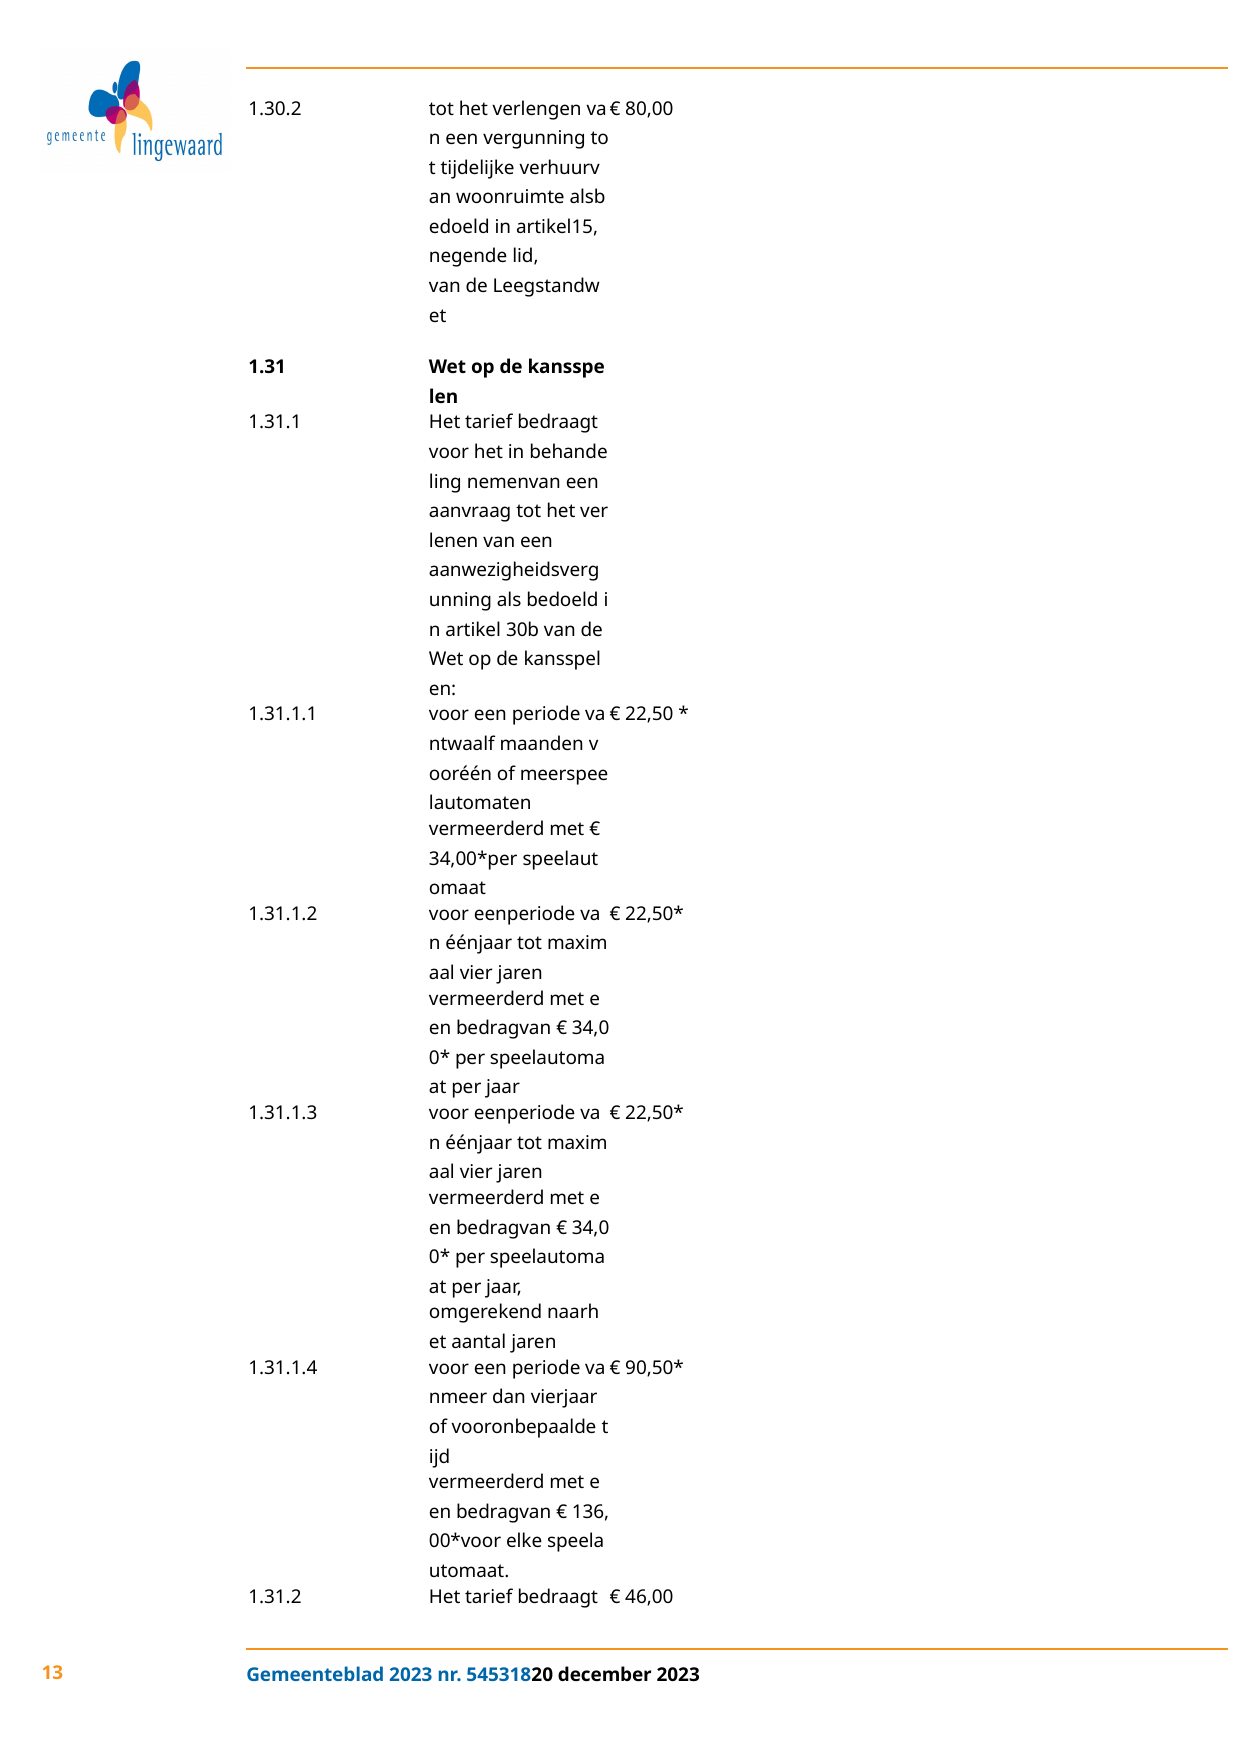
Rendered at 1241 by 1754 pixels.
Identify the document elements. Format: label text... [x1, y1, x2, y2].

table_cell Het tarief bedraagt [429, 1583, 609, 1609]
table_cell 1.31.1.2 [248, 900, 429, 985]
table_cell € 22,50* [609, 900, 1152, 985]
table_cell 1.30.2 [248, 95, 429, 328]
table_cell € 22,50 * [609, 701, 1152, 815]
table_cell tot het verlengen van een vergunning tot tijdelijke verhuurvan woonruimte alsbedoeld in artikel15, negende lid, van de Leegstandwet [429, 95, 609, 328]
table_cell [248, 815, 429, 900]
table_cell Het tarief bedraagt voor het in behandeling nemenvan een aanvraag tot het verlenen van een aanwezigheidsvergunning als bedoeld in artikel 30b van de Wet op de kansspelen: [429, 409, 609, 701]
table_cell [609, 328, 1152, 353]
table_cell vermeerderd met een bedragvan € 34,00* per speelautomaat per jaar, [429, 1184, 609, 1299]
table_cell voor eenperiode van éénjaar tot maximaal vier jaren [429, 1099, 609, 1184]
table_cell [248, 1184, 429, 1354]
table_cell vermeerderd met € 34,00*per speelautomaat [429, 815, 609, 900]
table_cell voor eenperiode van éénjaar tot maximaal vier jaren [429, 900, 609, 985]
table_cell voor een periode vanmeer dan vierjaar of vooronbepaalde tijd [429, 1354, 609, 1468]
table_cell 1.31.1.1 [248, 701, 429, 815]
table_cell [609, 1469, 1152, 1583]
table_cell 1.31.1 [248, 409, 429, 701]
table_cell [609, 1299, 1152, 1354]
table_cell voor een periode vantwaalf maanden vooréén of meerspeelautomaten [429, 701, 609, 815]
table_cell [609, 815, 1152, 900]
table_cell € 22,50* [609, 1099, 1152, 1184]
table_cell [248, 328, 429, 353]
table_cell € 80,00 [609, 95, 1152, 328]
table_cell 1.31.1.4 [248, 1354, 429, 1583]
table_cell [609, 985, 1152, 1099]
table_cell [609, 1184, 1152, 1299]
table_cell [609, 353, 1152, 409]
table_cell [429, 328, 609, 353]
table_cell 1.31.2 [248, 1583, 429, 1609]
table_cell vermeerderd met een bedragvan € 136,00*voor elke speelautomaat. [429, 1469, 609, 1583]
table_cell 1.31.1.3 [248, 1099, 429, 1184]
table_cell € 46,00 [609, 1583, 1152, 1609]
table_cell vermeerderd met een bedragvan € 34,00* per speelautomaat per jaar [429, 985, 609, 1099]
table_cell [248, 985, 429, 1099]
table_cell Wet op de kansspelen [429, 353, 609, 409]
table_cell omgerekend naarhet aantal jaren [429, 1299, 609, 1354]
table_cell [609, 409, 1152, 701]
table_cell 1.31 [248, 353, 429, 409]
table_cell € 90,50* [609, 1354, 1152, 1468]
picture [41, 47, 231, 172]
